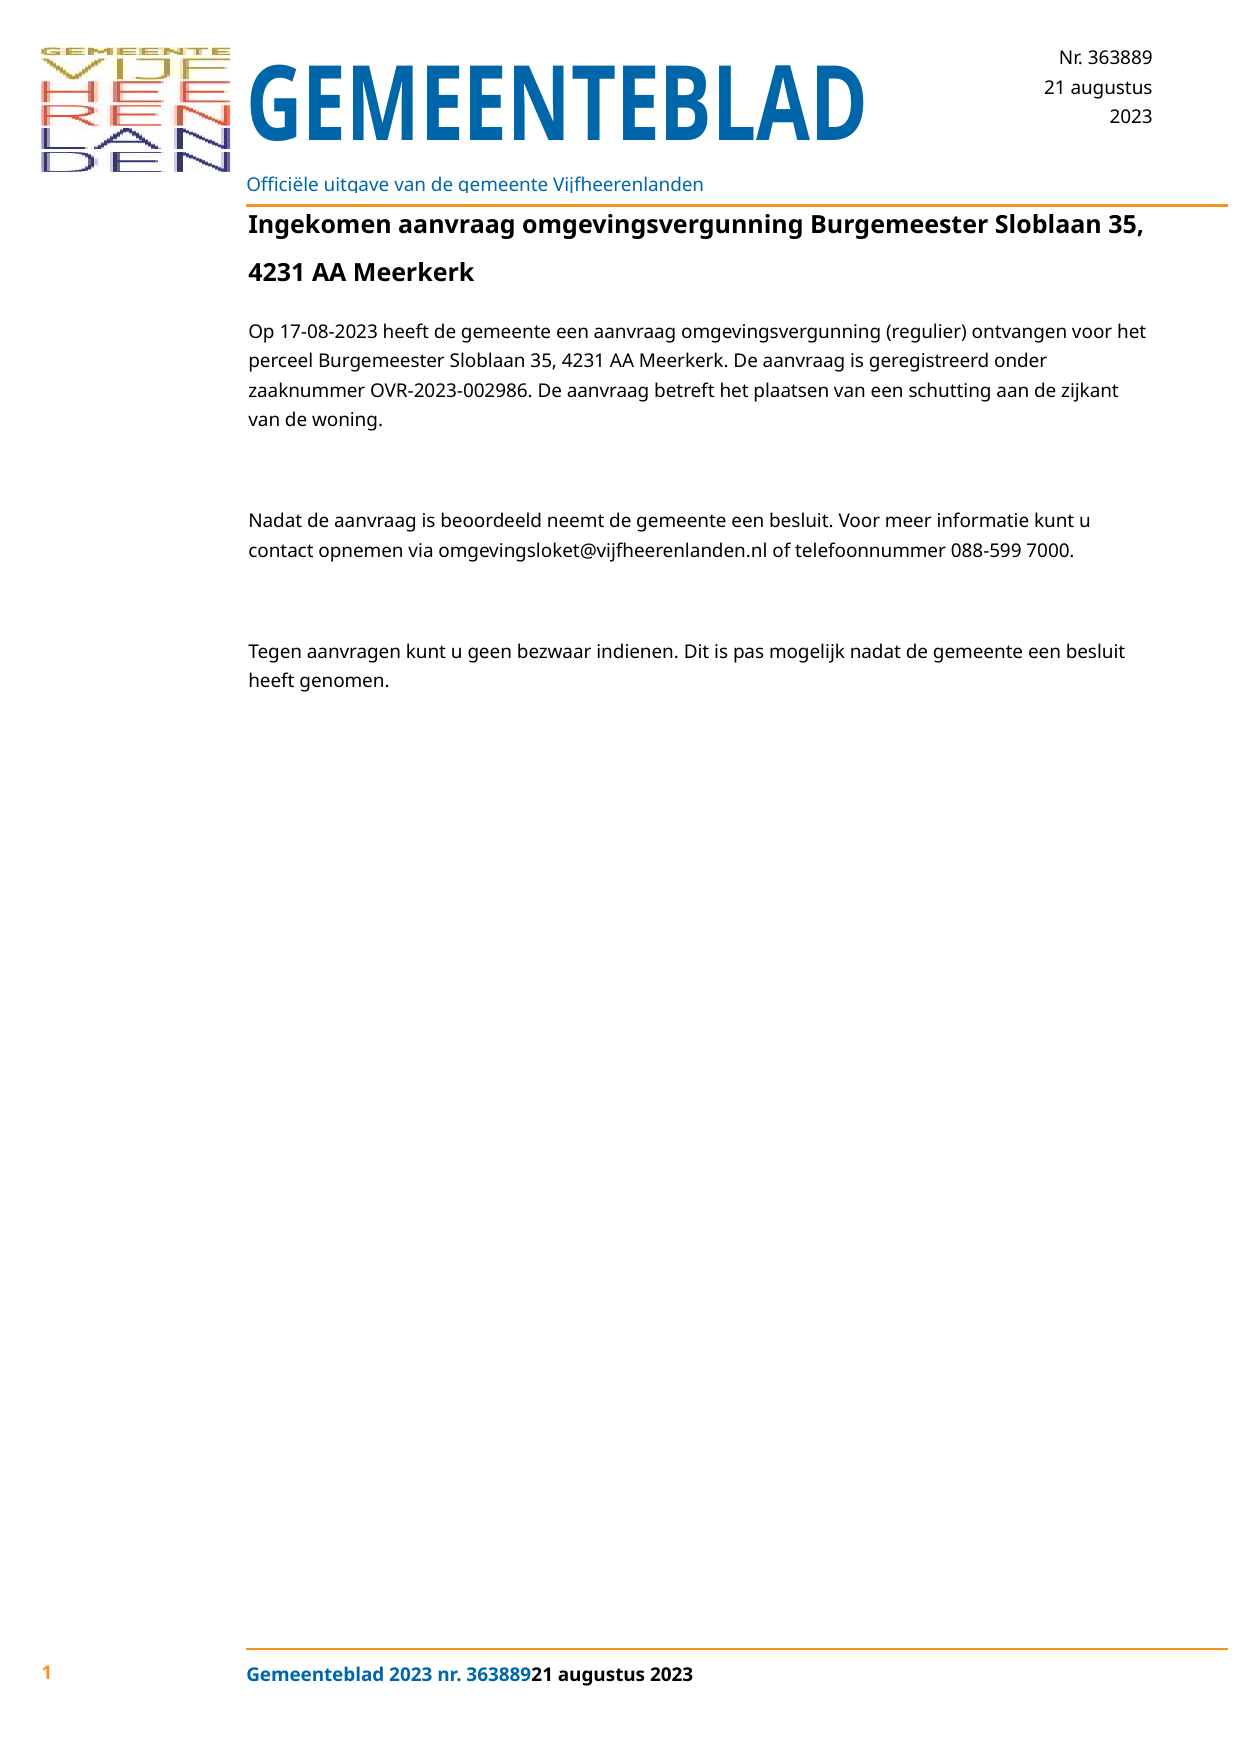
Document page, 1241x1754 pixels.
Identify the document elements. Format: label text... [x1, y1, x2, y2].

text Op 17-08-2023 heeft de gemeente een aanvraag omgevingsvergunning (regulier) ontvangen voor het perceel Burgemeester Sloblaan 35, 4231 AA Meerkerk. De aanvraag is geregistreerd onder zaaknummer OVR-2023-002986. De aanvraag betreft het plaatsen van een schutting aan de zijkant van de woning. [248, 318, 1152, 432]
text Ingekomen aanvraag omgevingsvergunning Burgemeester Sloblaan 35, 4231 AA Meerkerk [248, 207, 1152, 288]
text Nadat de aanvraag is beoordeeld neemt de gemeente een besluit. Voor meer informatie kunt u contact opnemen via omgevingsloket@vijfheerenlanden.nl of telefoonnummer 088-599 7000. [248, 507, 1152, 563]
picture [41, 47, 231, 172]
text Tegen aanvragen kunt u geen bezwaar indienen. Dit is pas mogelijk nadat de gemeente een besluit heeft genomen. [248, 638, 1152, 693]
